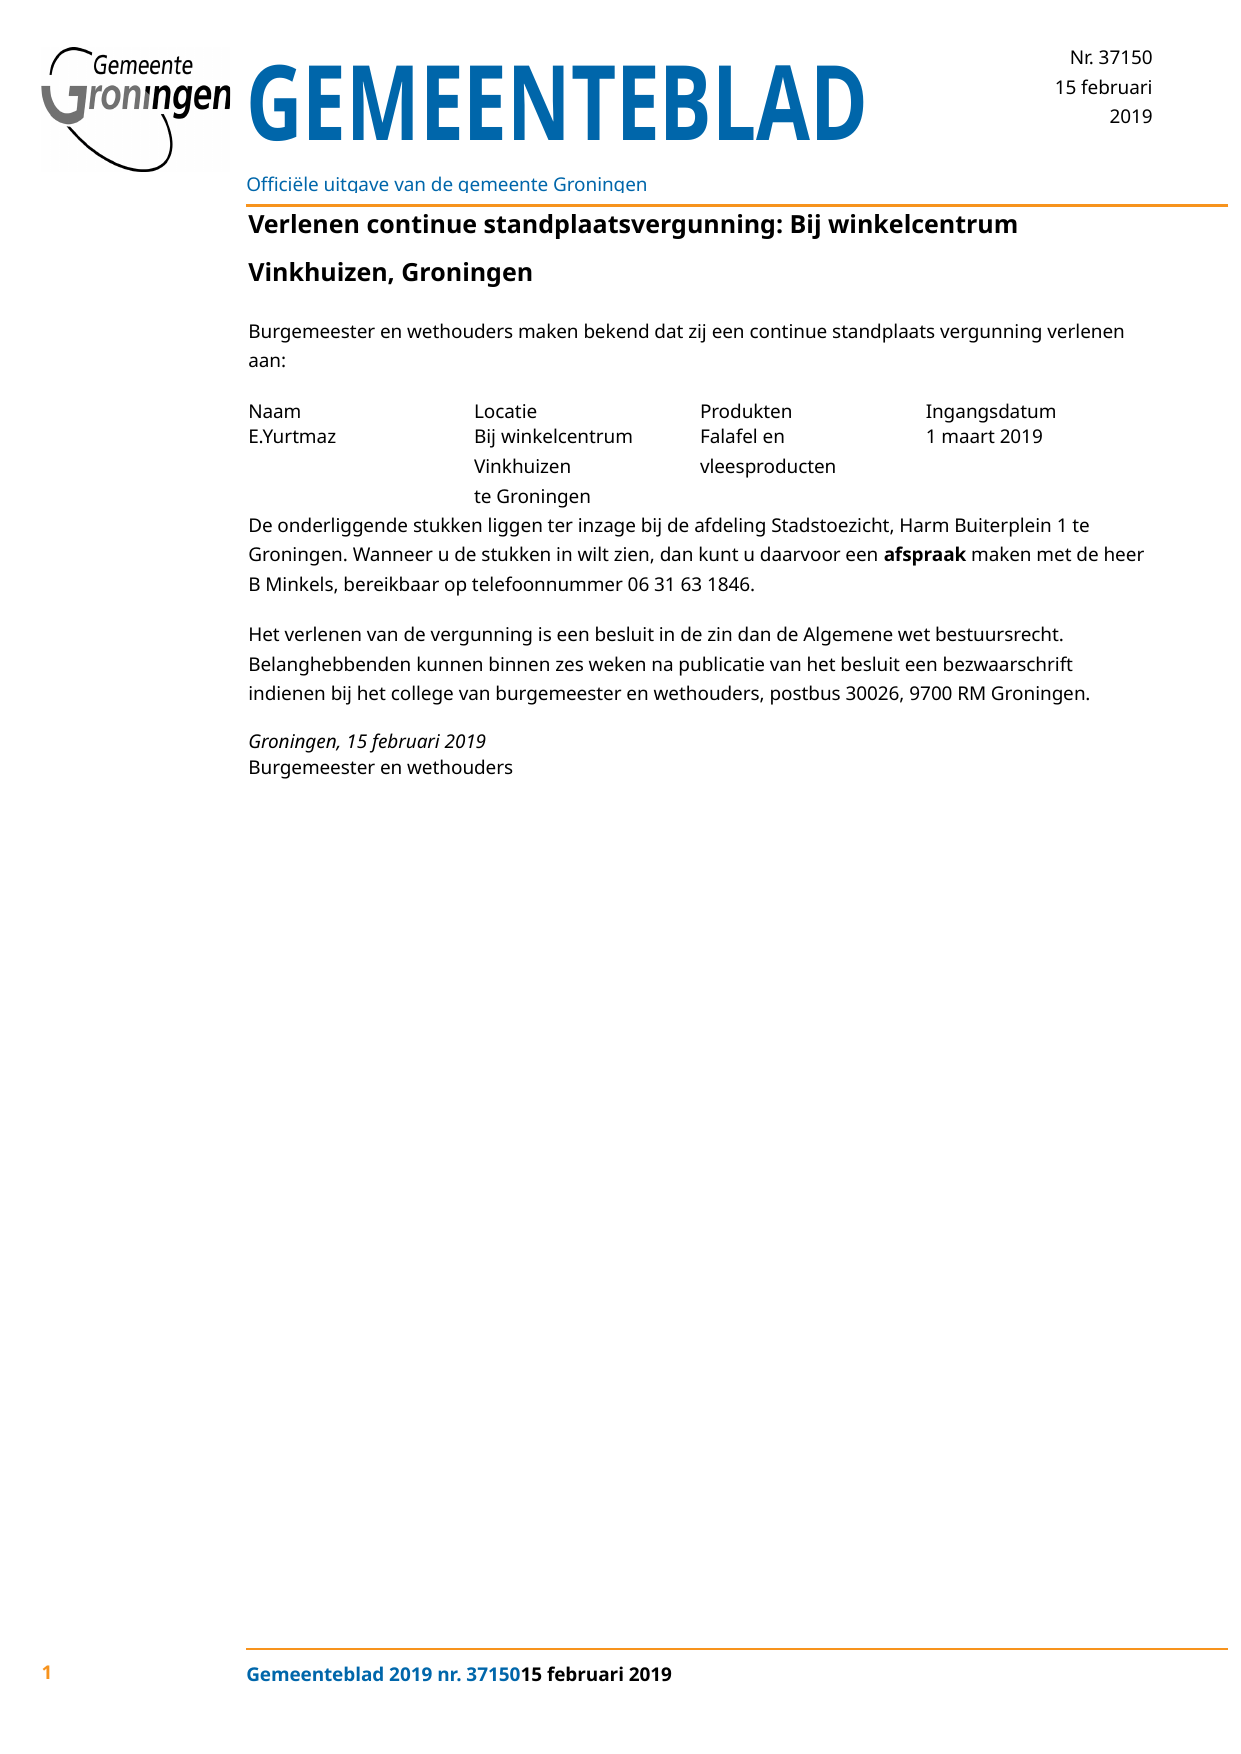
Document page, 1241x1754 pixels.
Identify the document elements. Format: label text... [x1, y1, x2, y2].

text Het verlenen van de vergunning is een besluit in de zin dan de Algemene wet bestuursrecht. Belanghebbenden kunnen binnen zes weken na publicatie van het besluit een bezwaarschrift indienen bij het college van burgemeester en wethouders, postbus 30026, 9700 RM Groningen. [248, 621, 1152, 706]
table_header Naam [248, 398, 474, 424]
text Burgemeester en wethouders maken bekend dat zij een continue standplaats vergunning verlenen aan: [248, 318, 1152, 373]
text De onderliggende stukken liggen ter inzage bij de afdeling Stadstoezicht, Harm Buiterplein 1 te Groningen. Wanneer u de stukken in wilt zien, dan kunt u daarvoor een afspraak maken met de heer B Minkels, bereikbaar op telefoonnummer 06 31 63 1846. [248, 512, 1152, 597]
table_cell Bij winkelcentrum Vinkhuizen te Groningen [474, 424, 700, 509]
table_header Ingangsdatum [926, 398, 1152, 424]
table_header Locatie [474, 398, 700, 424]
text Burgemeester en wethouders [248, 754, 1152, 780]
text Verlenen continue standplaatsvergunning: Bij winkelcentrum Vinkhuizen, Groningen [248, 207, 1152, 288]
picture [41, 47, 231, 172]
table_cell Falafel en vleesproducten [700, 424, 926, 509]
table_header Produkten [700, 398, 926, 424]
text Groningen, 15 februari 2019 [248, 728, 1152, 754]
table_cell E.Yurtmaz [248, 424, 474, 509]
table_cell 1 maart 2019 [926, 424, 1152, 509]
